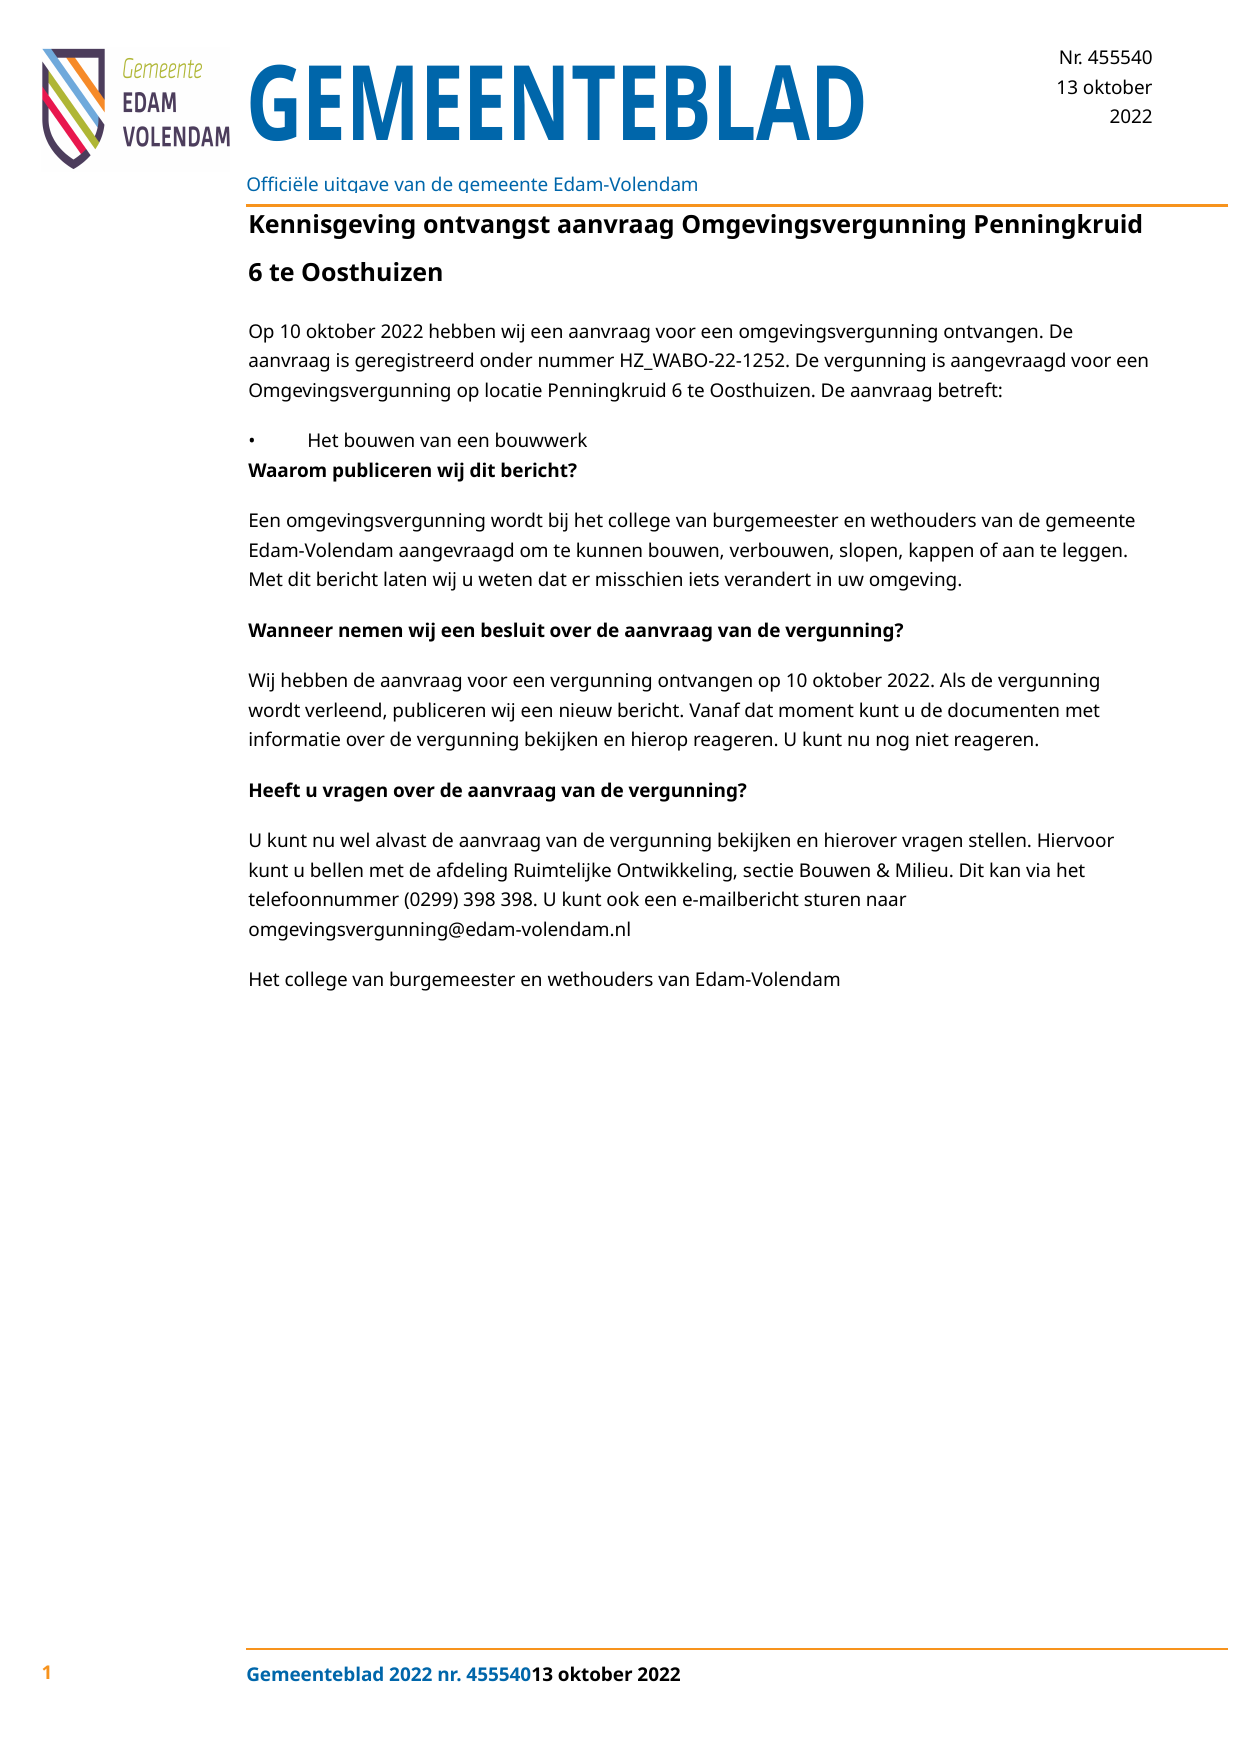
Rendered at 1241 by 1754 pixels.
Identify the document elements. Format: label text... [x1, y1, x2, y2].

picture [41, 47, 231, 172]
text Waarom publiceren wij dit bericht? [248, 457, 1152, 483]
text Een omgevingsvergunning wordt bij het college van burgemeester en wethouders van de gemeente Edam-Volendam aangevraagd om te kunnen bouwen, verbouwen, slopen, kappen of aan te leggen. Met dit bericht laten wij u weten dat er misschien iets verandert in uw omgeving. [248, 507, 1152, 592]
text Het college van burgemeester en wethouders van Edam-Volendam [248, 967, 1152, 992]
text U kunt nu wel alvast de aanvraag van de vergunning bekijken en hierover vragen stellen. Hiervoor kunt u bellen met de afdeling Ruimtelijke Ontwikkeling, sectie Bouwen & Milieu. Dit kan via het telefoonnummer (0299) 398 398. U kunt ook een e-mailbericht sturen naar omgevingsvergunning@edam-volendam.nl [248, 827, 1152, 942]
text Wanneer nemen wij een besluit over de aanvraag van de vergunning? [248, 617, 1152, 643]
text Kennisgeving ontvangst aanvraag Omgevingsvergunning Penningkruid 6 te Oosthuizen [248, 207, 1152, 288]
list Het bouwen van een bouwwerk [248, 427, 1152, 453]
text Wij hebben de aanvraag voor een vergunning ontvangen op 10 oktober 2022. Als de vergunning wordt verleend, publiceren wij een nieuw bericht. Vanaf dat moment kunt u de documenten met informatie over de vergunning bekijken en hierop reageren. U kunt nu nog niet reageren. [248, 667, 1152, 752]
text Op 10 oktober 2022 hebben wij een aanvraag voor een omgevingsvergunning ontvangen. De aanvraag is geregistreerd onder nummer HZ_WABO-22-1252. De vergunning is aangevraagd voor een Omgevingsvergunning op locatie Penningkruid 6 te Oosthuizen. De aanvraag betreft: [248, 318, 1152, 403]
text Heeft u vragen over de aanvraag van de vergunning? [248, 777, 1152, 803]
